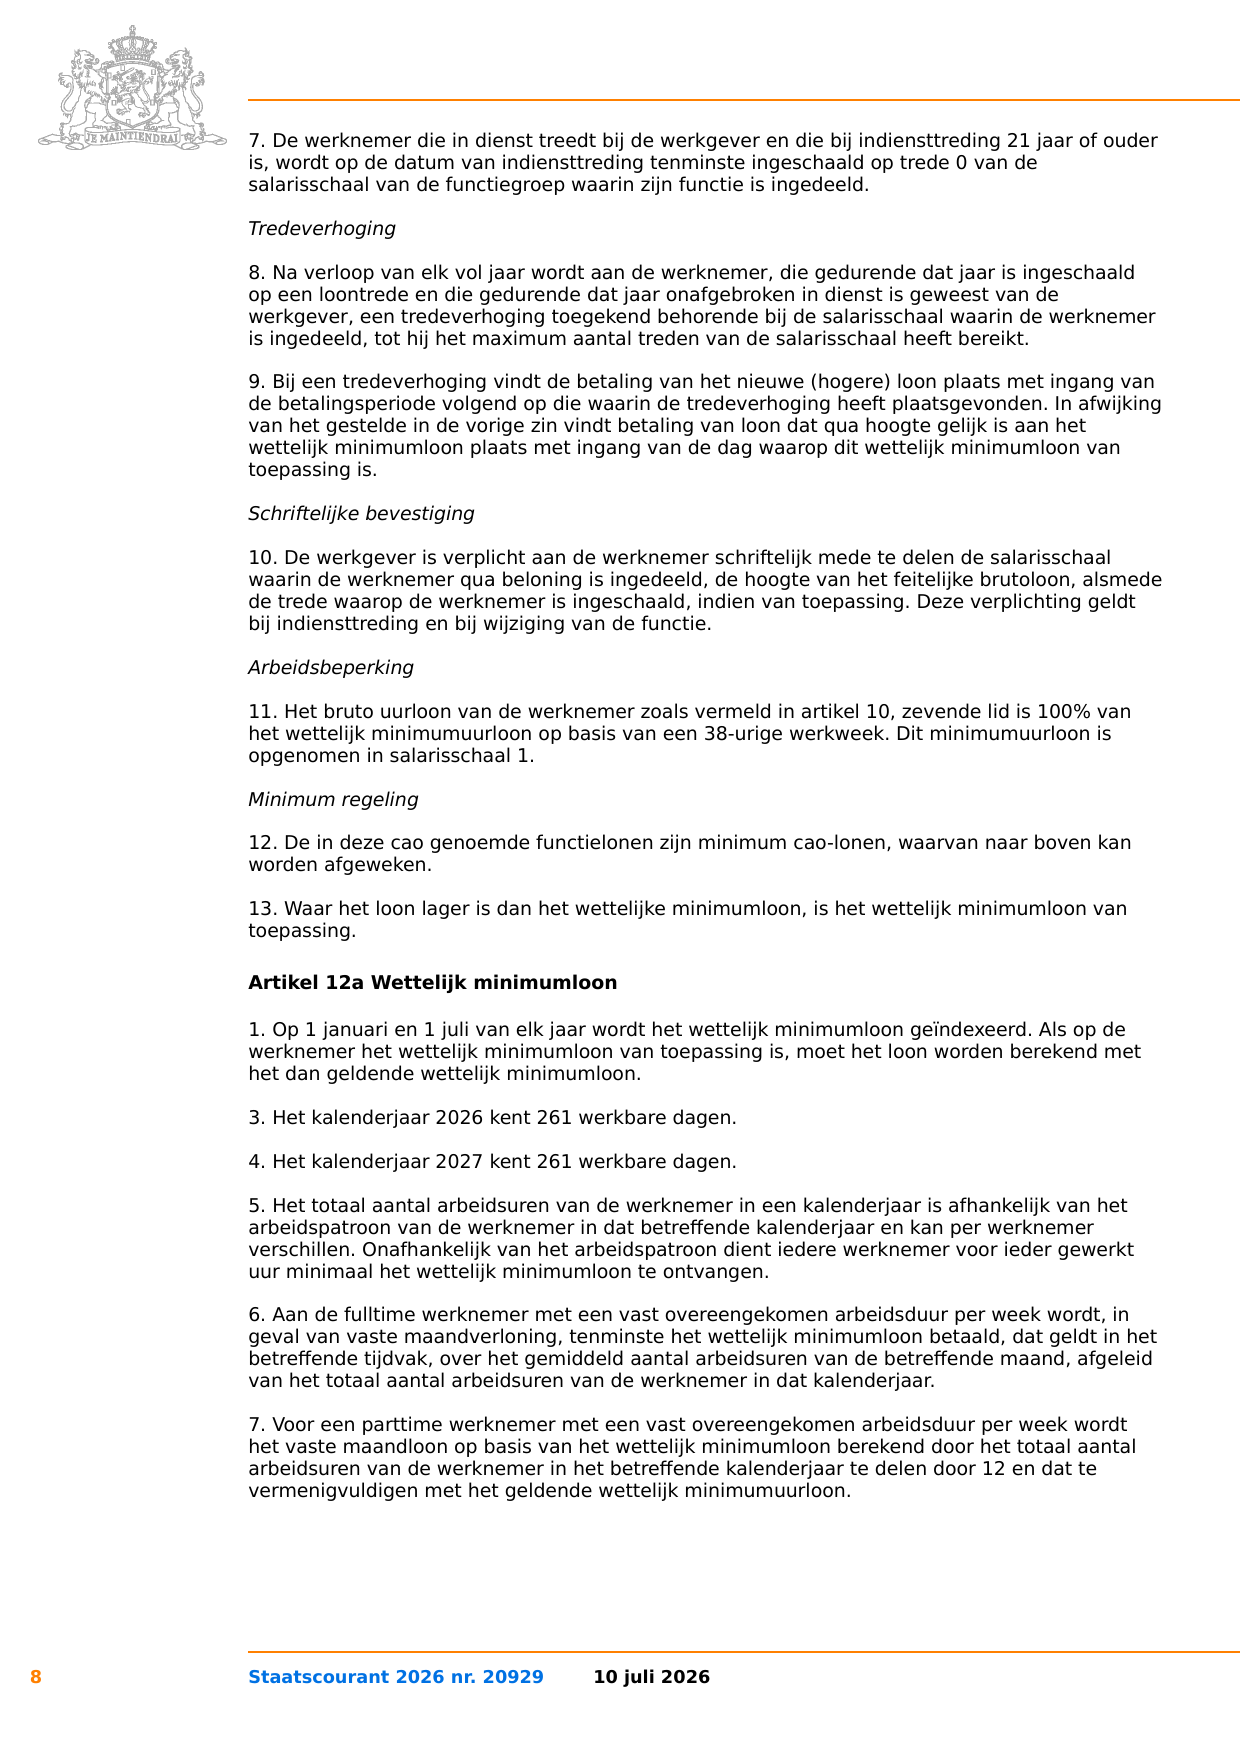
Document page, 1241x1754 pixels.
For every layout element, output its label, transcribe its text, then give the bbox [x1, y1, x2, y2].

text 1. Op 1 januari en 1 juli van elk jaar wordt het wettelijk minimumloon geïndexeerd. Als op de werknemer het wettelijk minimumloon van toepassing is, moet het loon worden berekend met het dan geldende wettelijk minimumloon. [248, 1019, 1163, 1085]
text 4. Het kalenderjaar 2027 kent 261 werkbare dagen. [248, 1151, 1163, 1173]
subtitle Tredeverhoging [248, 218, 1163, 240]
picture [38, 25, 227, 150]
subtitle Arbeidsbeperking [248, 657, 1163, 679]
text 8. Na verloop van elk vol jaar wordt aan de werknemer, die gedurende dat jaar is ingeschaald op een loontrede en die gedurende dat jaar onafgebroken in dienst is geweest van de werkgever, een tredeverhoging toegekend behorende bij de salarisschaal waarin de werknemer is ingedeeld, tot hij het maximum aantal treden van de salarisschaal heeft bereikt. [248, 262, 1163, 349]
text 11. Het bruto uurloon van de werknemer zoals vermeld in artikel 10, zevende lid is 100% van het wettelijk minimumuurloon op basis van een 38-urige werkweek. Dit minimumuurloon is opgenomen in salarisschaal 1. [248, 701, 1163, 767]
text 5. Het totaal aantal arbeidsuren van de werknemer in een kalenderjaar is afhankelijk van het arbeidspatroon van de werknemer in dat betreffende kalenderjaar en kan per werknemer verschillen. Onafhankelijk van het arbeidspatroon dient iedere werknemer voor ieder gewerkt uur minimaal het wettelijk minimumloon te ontvangen. [248, 1194, 1163, 1282]
text 3. Het kalenderjaar 2026 kent 261 werkbare dagen. [248, 1107, 1163, 1129]
text 13. Waar het loon lager is dan het wettelijke minimumloon, is het wettelijk minimumloon van toepassing. [248, 898, 1163, 942]
text 7. Voor een parttime werknemer met een vast overeengekomen arbeidsduur per week wordt het vaste maandloon op basis van het wettelijk minimumloon berekend door het totaal aantal arbeidsuren van de werknemer in het betreffende kalenderjaar te delen door 12 en dat te vermenigvuldigen met het geldende wettelijk minimumuurloon. [248, 1414, 1163, 1502]
text 6. Aan de fulltime werknemer met een vast overeengekomen arbeidsduur per week wordt, in geval van vaste maandverloning, tenminste het wettelijk minimumloon betaald, dat geldt in het betreffende tijdvak, over het gemiddeld aantal arbeidsuren van de betreffende maand, afgeleid van het totaal aantal arbeidsuren van de werknemer in dat kalenderjaar. [248, 1304, 1163, 1392]
subtitle Artikel 12a Wettelijk minimumloon [248, 972, 1163, 994]
text 12. De in deze cao genoemde functielonen zijn minimum cao-lonen, waarvan naar boven kan worden afgeweken. [248, 832, 1163, 876]
text 10. De werkgever is verplicht aan de werknemer schriftelijk mede te delen de salarisschaal waarin de werknemer qua beloning is ingedeeld, de hoogte van het feitelijke brutoloon, alsmede de trede waarop de werknemer is ingeschaald, indien van toepassing. Deze verplichting geldt bij indiensttreding en bij wijziging van de functie. [248, 547, 1163, 635]
text 7. De werknemer die in dienst treedt bij de werkgever en die bij indiensttreding 21 jaar of ouder is, wordt op de datum van indiensttreding tenminste ingeschaald op trede 0 van de salarisschaal van de functiegroep waarin zijn functie is ingedeeld. [248, 130, 1163, 196]
text 9. Bij een tredeverhoging vindt de betaling van het nieuwe (hogere) loon plaats met ingang van de betalingsperiode volgend op die waarin de tredeverhoging heeft plaatsgevonden. In afwijking van het gestelde in de vorige zin vindt betaling van loon dat qua hoogte gelijk is aan het wettelijk minimumloon plaats met ingang van de dag waarop dit wettelijk minimumloon van toepassing is. [248, 371, 1163, 481]
subtitle Schriftelijke bevestiging [248, 503, 1163, 525]
subtitle Minimum regeling [248, 788, 1163, 810]
